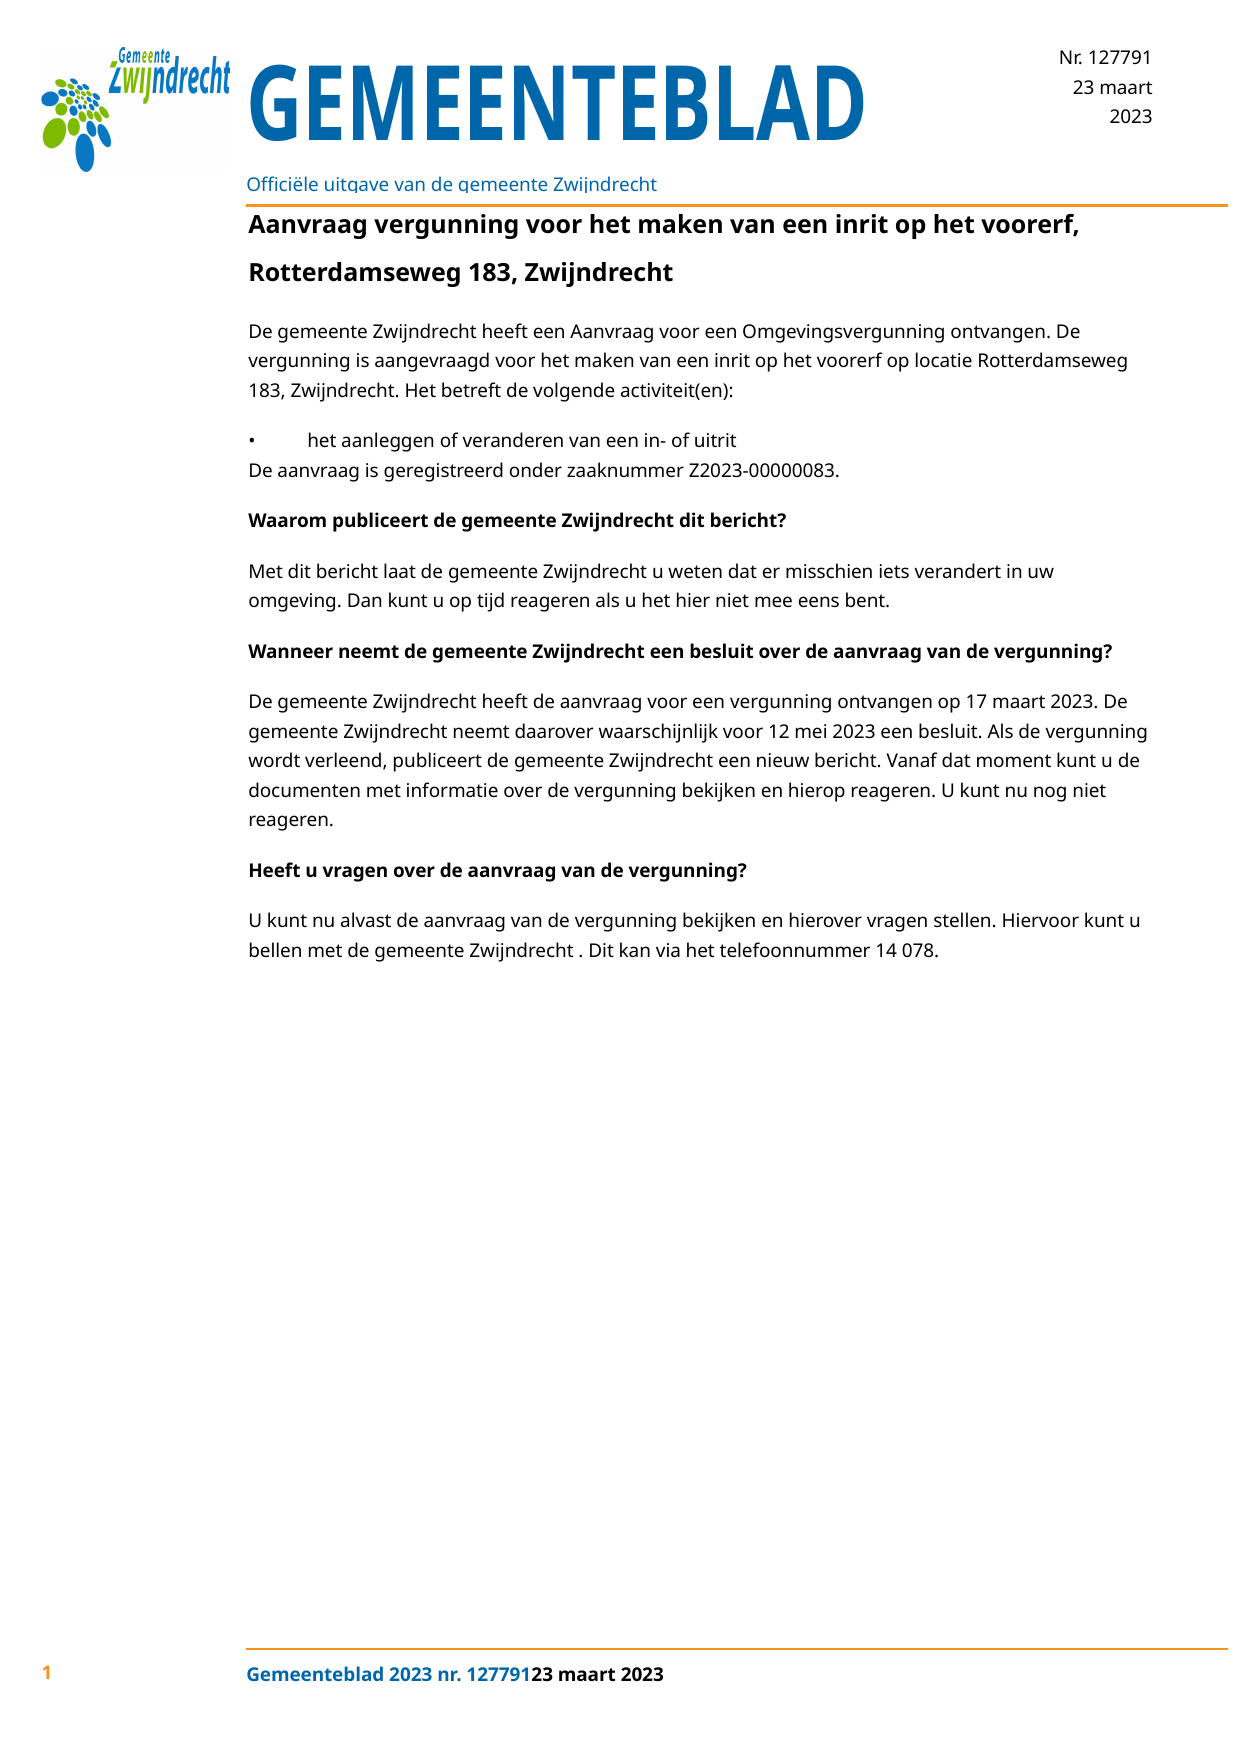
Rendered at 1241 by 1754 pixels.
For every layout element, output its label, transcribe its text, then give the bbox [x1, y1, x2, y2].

text De gemeente Zwijndrecht heeft een Aanvraag voor een Omgevingsvergunning ontvangen. De vergunning is aangevraagd voor het maken van een inrit op het voorerf op locatie Rotterdamseweg 183, Zwijndrecht. Het betreft de volgende activiteit(en): [248, 318, 1152, 403]
text Heeft u vragen over de aanvraag van de vergunning? [248, 857, 1152, 883]
text De gemeente Zwijndrecht heeft de aanvraag voor een vergunning ontvangen op 17 maart 2023. De gemeente Zwijndrecht neemt daarover waarschijnlijk voor 12 mei 2023 een besluit. Als de vergunning wordt verleend, publiceert de gemeente Zwijndrecht een nieuw bericht. Vanaf dat moment kunt u de documenten met informatie over de vergunning bekijken en hierop reageren. U kunt nu nog niet reageren. [248, 688, 1152, 832]
text Waarom publiceert de gemeente Zwijndrecht dit bericht? [248, 507, 1152, 533]
list het aanleggen of veranderen van een in- of uitrit [248, 427, 1152, 453]
picture [41, 47, 231, 172]
text Wanneer neemt de gemeente Zwijndrecht een besluit over de aanvraag van de vergunning? [248, 638, 1152, 664]
text U kunt nu alvast de aanvraag van de vergunning bekijken en hierover vragen stellen. Hiervoor kunt u bellen met de gemeente Zwijndrecht . Dit kan via het telefoonnummer 14 078. [248, 907, 1152, 963]
text De aanvraag is geregistreerd onder zaaknummer Z2023-00000083. [248, 457, 1152, 483]
text Met dit bericht laat de gemeente Zwijndrecht u weten dat er misschien iets verandert in uw omgeving. Dan kunt u op tijd reageren als u het hier niet mee eens bent. [248, 558, 1152, 613]
text Aanvraag vergunning voor het maken van een inrit op het voorerf, Rotterdamseweg 183, Zwijndrecht [248, 207, 1152, 288]
